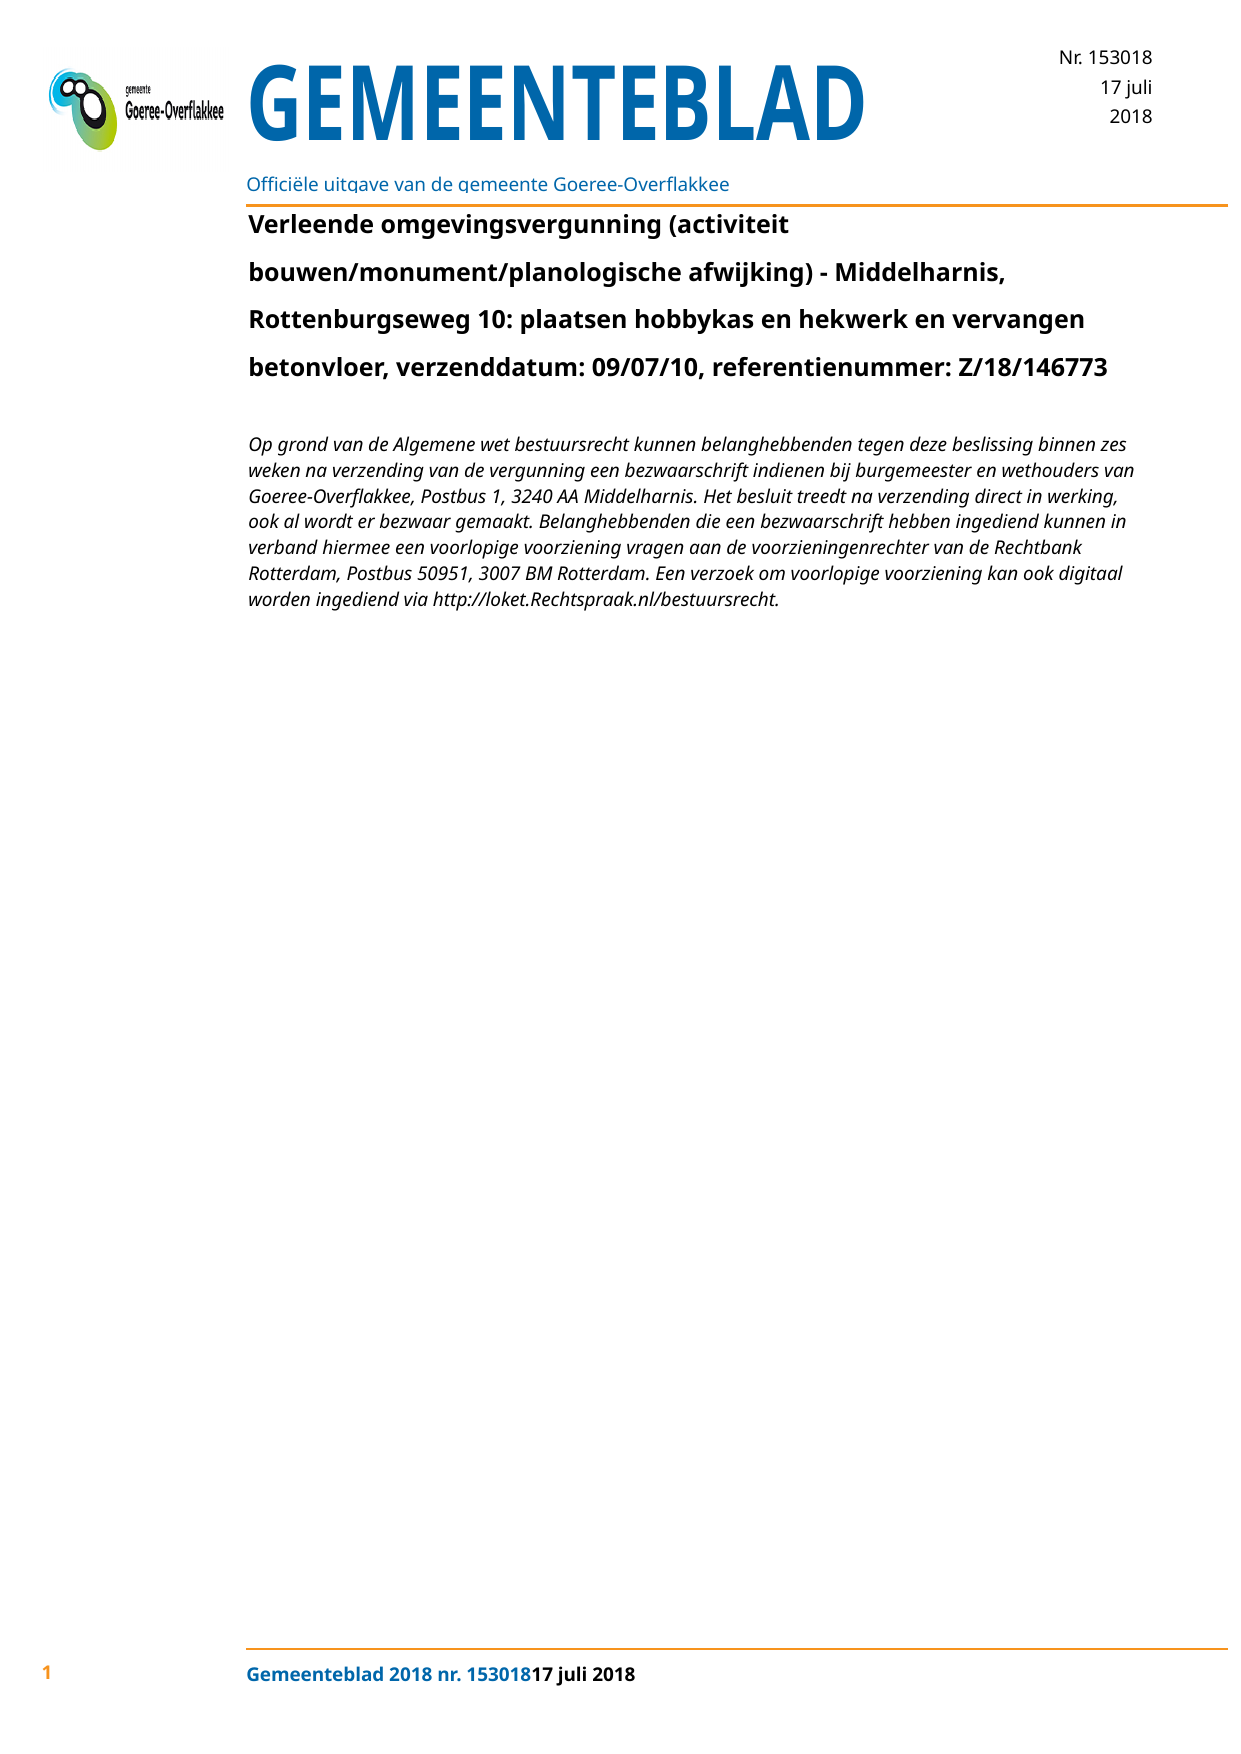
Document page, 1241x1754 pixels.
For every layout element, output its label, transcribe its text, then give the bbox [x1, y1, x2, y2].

picture [41, 47, 231, 172]
text Op grond van de Algemene wet bestuursrecht kunnen belanghebbenden tegen deze beslissing binnen zes weken na verzending van de vergunning een bezwaarschrift indienen bij burgemeester en wethouders van Goeree-Overflakkee, Postbus 1, 3240 AA Middelharnis. Het besluit treedt na verzending direct in werking, ook al wordt er bezwaar gemaakt. Belanghebbenden die een bezwaarschrift hebben ingediend kunnen in verband hiermee een voorlopige voorziening vragen aan de voorzieningenrechter van de Rechtbank Rotterdam, Postbus 50951, 3007 BM Rotterdam. Een verzoek om voorlopige voorziening kan ook digitaal worden ingediend via http://loket.Rechtspraak.nl/bestuursrecht. [248, 431, 1152, 611]
text Verleende omgevingsvergunning (activiteit bouwen/monument/planologische afwijking) - Middelharnis, Rottenburgseweg 10: plaatsen hobbykas en hekwerk en vervangen betonvloer, verzenddatum: 09/07/10, referentienummer: Z/18/146773 [248, 207, 1152, 384]
